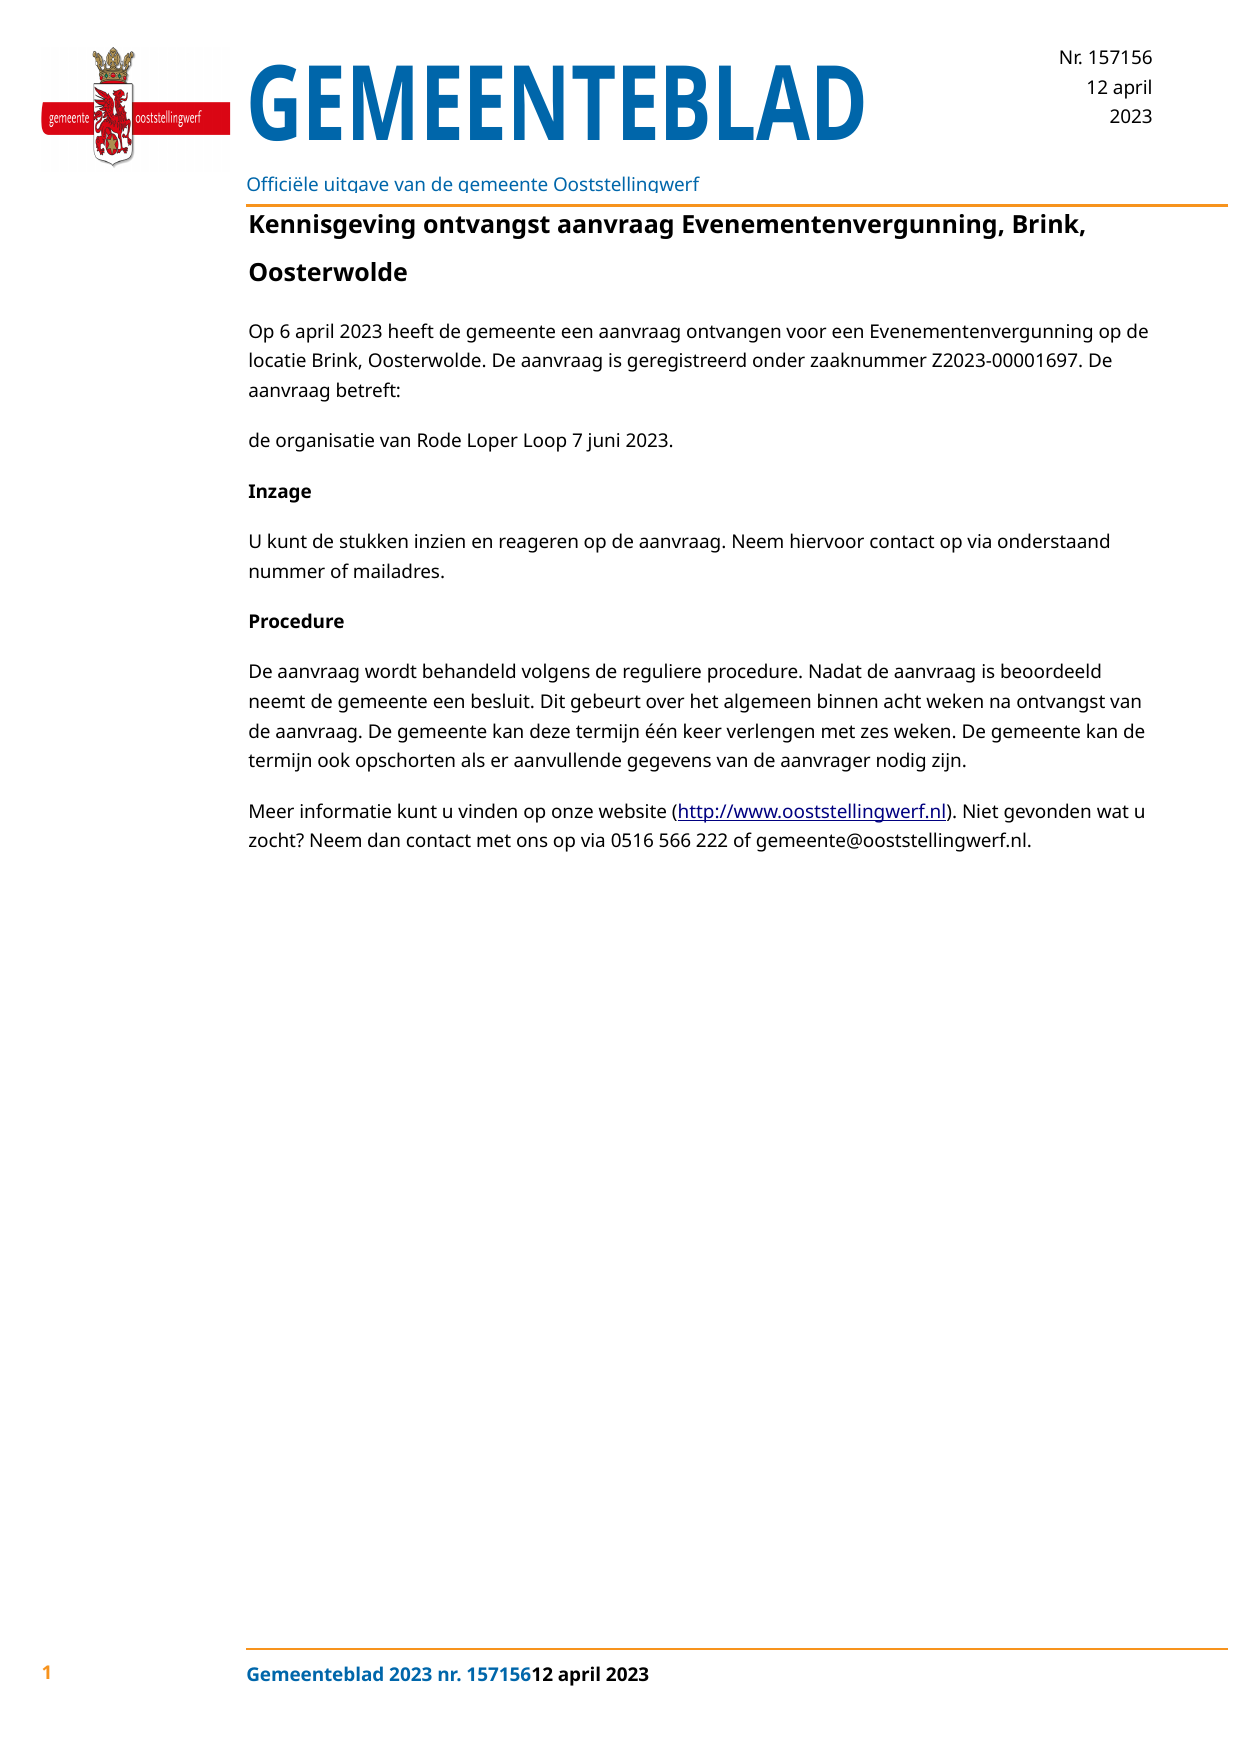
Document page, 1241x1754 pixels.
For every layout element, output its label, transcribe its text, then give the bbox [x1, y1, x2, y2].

text U kunt de stukken inzien en reageren op de aanvraag. Neem hiervoor contact op via onderstaand nummer of mailadres. [248, 528, 1152, 584]
text Procedure [248, 608, 1152, 634]
text De aanvraag wordt behandeld volgens de reguliere procedure. Nadat de aanvraag is beoordeeld neemt de gemeente een besluit. Dit gebeurt over het algemeen binnen acht weken na ontvangst van de aanvraag. De gemeente kan deze termijn één keer verlengen met zes weken. De gemeente kan de termijn ook opschorten als er aanvullende gegevens van de aanvrager nodig zijn. [248, 659, 1152, 773]
text de organisatie van Rode Loper Loop 7 juni 2023. [248, 427, 1152, 453]
text Op 6 april 2023 heeft de gemeente een aanvraag ontvangen voor een Evenementenvergunning op de locatie Brink, Oosterwolde. De aanvraag is geregistreerd onder zaaknummer Z2023-00001697. De aanvraag betreft: [248, 318, 1152, 403]
text Meer informatie kunt u vinden op onze website (http://www.ooststellingwerf.nl). Niet gevonden wat u zocht? Neem dan contact met ons op via 0516 566 222 of gemeente@ooststellingwerf.nl. [248, 798, 1152, 853]
text Inzage [248, 478, 1152, 504]
picture [41, 47, 231, 172]
text Kennisgeving ontvangst aanvraag Evenementenvergunning, Brink, Oosterwolde [248, 207, 1152, 288]
